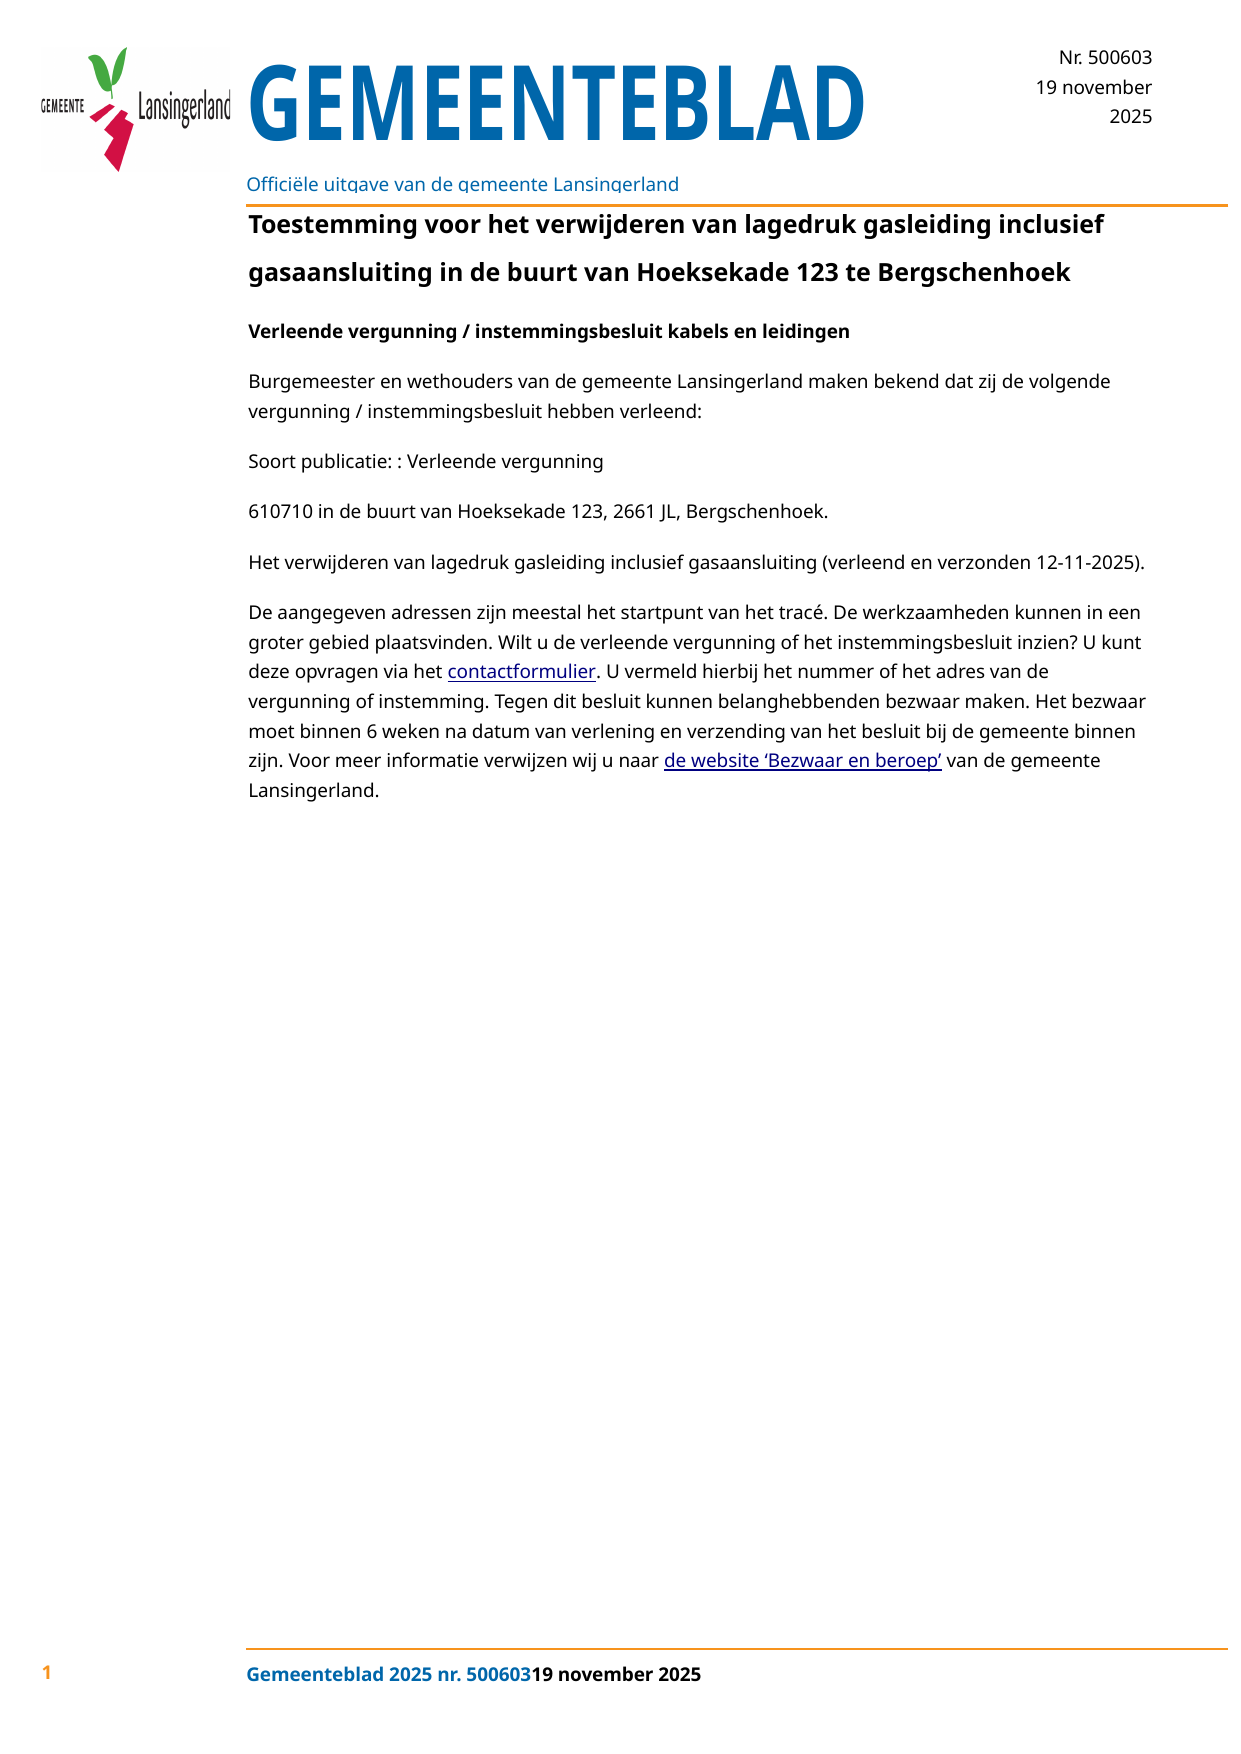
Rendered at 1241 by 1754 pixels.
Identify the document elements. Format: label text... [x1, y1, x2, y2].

text Het verwijderen van lagedruk gasleiding inclusief gasaansluiting (verleend en verzonden 12-11-2025). [248, 549, 1152, 575]
text Verleende vergunning / instemmingsbesluit kabels en leidingen [248, 318, 1152, 344]
text Burgemeester en wethouders van de gemeente Lansingerland maken bekend dat zij de volgende vergunning / instemmingsbesluit hebben verleend: [248, 368, 1152, 424]
text Soort publicatie: : Verleende vergunning [248, 448, 1152, 474]
text De aangegeven adressen zijn meestal het startpunt van het tracé. De werkzaamheden kunnen in een groter gebied plaatsvinden. Wilt u de verleende vergunning of het instemmingsbesluit inzien? U kunt deze opvragen via het contactformulier. U vermeld hierbij het nummer of het adres van de vergunning of instemming. Tegen dit besluit kunnen belanghebbenden bezwaar maken. Het bezwaar moet binnen 6 weken na datum van verlening en verzending van het besluit bij de gemeente binnen zijn. Voor meer informatie verwijzen wij u naar de website ‘Bezwaar en beroep’ van de gemeente Lansingerland. [248, 599, 1152, 803]
picture [41, 47, 231, 172]
text 610710 in de buurt van Hoeksekade 123, 2661 JL, Bergschenhoek. [248, 499, 1152, 524]
text Toestemming voor het verwijderen van lagedruk gasleiding inclusief gasaansluiting in de buurt van Hoeksekade 123 te Bergschenhoek [248, 207, 1152, 288]
